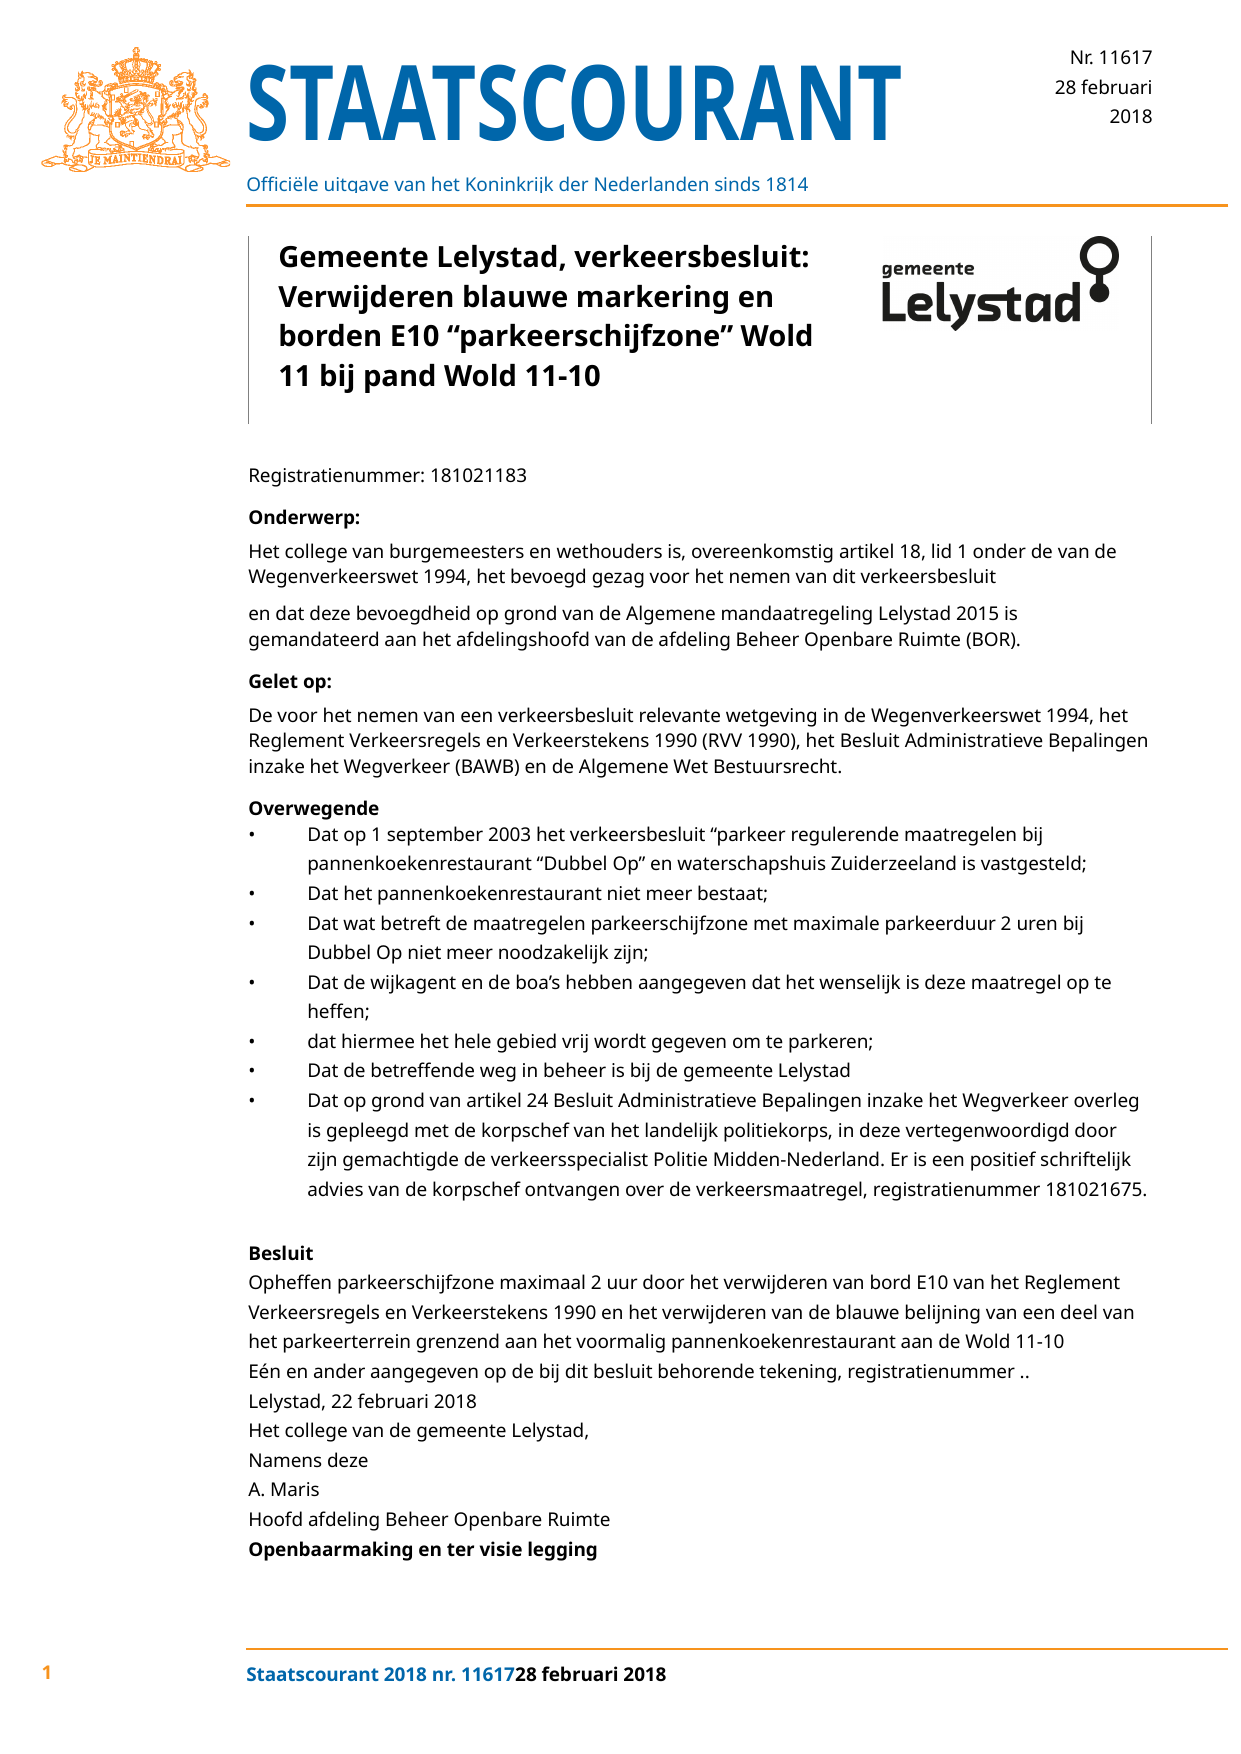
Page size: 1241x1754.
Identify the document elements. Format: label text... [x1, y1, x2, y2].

text Eén en ander aangegeven op de bij dit besluit behorende tekening, registratienummer .. [248, 1358, 1152, 1384]
list Dat op grond van artikel 24 Besluit Administratieve Bepalingen inzake het Wegverkeer overleg is gepleegd met de korpschef van het landelijk politiekorps, in deze vertegenwoordigd door zijn gemachtigde de verkeersspecialist Politie Midden-Nederland. Er is een positief schriftelijk advies van de korpschef ontvangen over de verkeersmaatregel, registratienummer 181021675. [248, 1087, 1152, 1202]
text Onderwerp: [248, 504, 1152, 529]
table_header [850, 236, 1151, 424]
text Opheffen parkeerschijfzone maximaal 2 uur door het verwijderen van bord E10 van het Reglement Verkeersregels en Verkeerstekens 1990 en het verwijderen van de blauwe belijning van een deel van het parkeerterrein grenzend aan het voormalig pannenkoekenrestaurant aan de Wold 11-10 [248, 1269, 1152, 1354]
text Het college van burgemeesters en wethouders is, overeenkomstig artikel 18, lid 1 onder de van de Wegenverkeerswet 1994, het bevoegd gezag voor het nemen van dit verkeersbesluit [248, 538, 1152, 589]
text Het college van de gemeente Lelystad, [248, 1417, 1152, 1443]
text Registratienummer: 181021183 [248, 462, 1152, 488]
list Dat op 1 september 2003 het verkeersbesluit “parkeer regulerende maatregelen bij pannenkoekenrestaurant “Dubbel Op” en waterschapshuis Zuiderzeeland is vastgesteld; [248, 821, 1152, 876]
text en dat deze bevoegdheid op grond van de Algemene mandaatregeling Lelystad 2015 is gemandateerd aan het afdelingshoofd van de afdeling Beheer Openbare Ruimte (BOR). [248, 600, 1152, 652]
text Besluit [248, 1240, 1152, 1266]
list Dat de betreffende weg in beheer is bij de gemeente Lelystad [248, 1058, 1152, 1083]
picture [882, 236, 1119, 331]
text A. Maris [248, 1477, 1152, 1502]
table_header Gemeente Lelystad, verkeersbesluit: Verwijderen blauwe markering en borden E10 “parkeerschijfzone” Wold 11 bij pand Wold 11-10 [249, 236, 850, 424]
text Gelet op: [248, 668, 1152, 694]
text Openbaarmaking en ter visie legging [248, 1536, 1152, 1562]
text Namens deze [248, 1447, 1152, 1473]
list Dat de wijkagent en de boa’s hebben aangegeven dat het wenselijk is deze maatregel op te heffen; [248, 969, 1152, 1024]
list dat hiermee het hele gebied vrij wordt gegeven om te parkeren; [248, 1028, 1152, 1054]
list Dat het pannenkoekenrestaurant niet meer bestaat; [248, 880, 1152, 906]
text Overwegende [248, 795, 1152, 821]
text De voor het nemen van een verkeersbesluit relevante wetgeving in de Wegenverkeerswet 1994, het Reglement Verkeersregels en Verkeerstekens 1990 (RVV 1990), het Besluit Administratieve Bepalingen inzake het Wegverkeer (BAWB) en de Algemene Wet Bestuursrecht. [248, 702, 1152, 779]
list Dat wat betreft de maatregelen parkeerschijfzone met maximale parkeerduur 2 uren bij Dubbel Op niet meer noodzakelijk zijn; [248, 910, 1152, 965]
text Hoofd afdeling Beheer Openbare Ruimte [248, 1506, 1152, 1532]
text Lelystad, 22 februari 2018 [248, 1388, 1152, 1414]
picture [41, 47, 231, 172]
